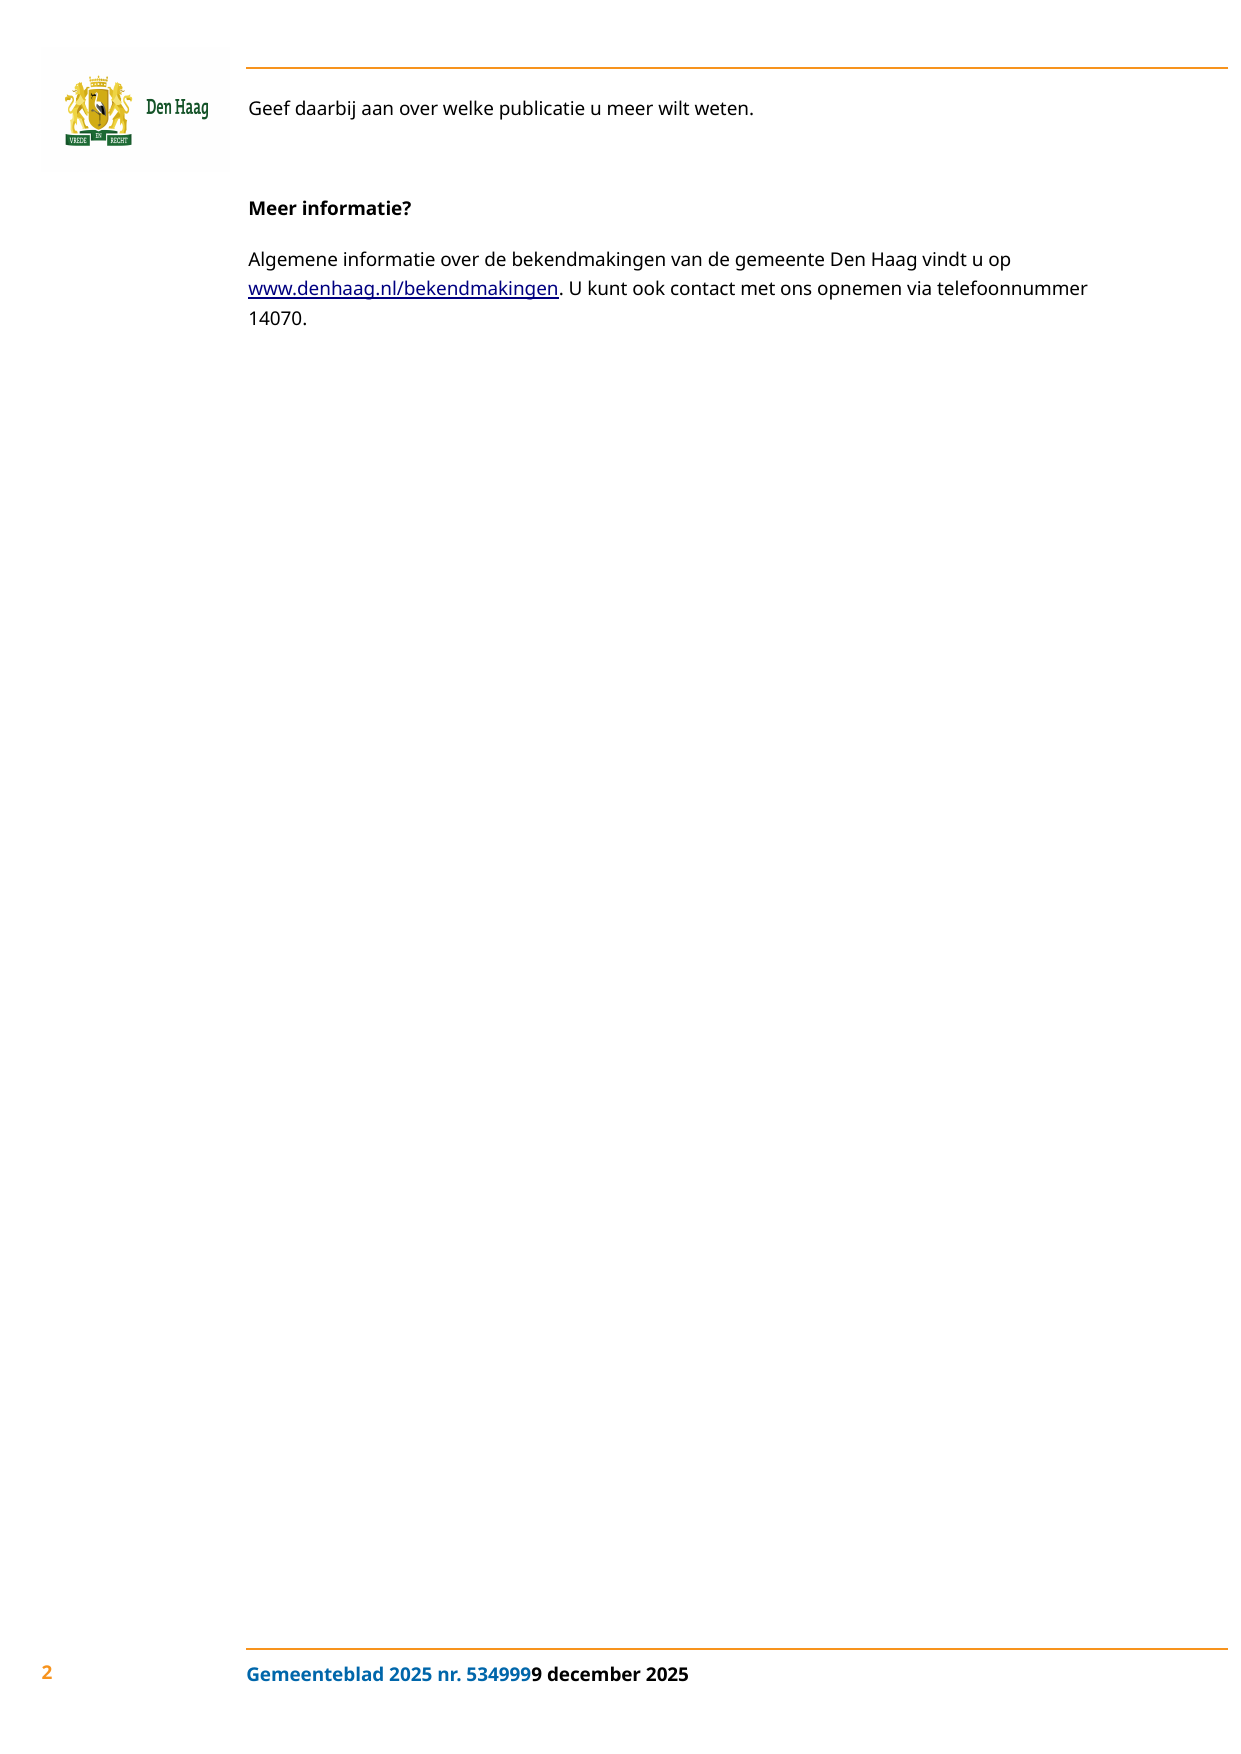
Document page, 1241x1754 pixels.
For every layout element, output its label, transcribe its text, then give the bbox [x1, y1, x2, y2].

text Geef daarbij aan over welke publicatie u meer wilt weten. [248, 95, 1152, 121]
picture [41, 47, 231, 172]
text Algemene informatie over de bekendmakingen van de gemeente Den Haag vindt u op www.denhaag.nl/bekendmakingen. U kunt ook contact met ons opnemen via telefoonnummer 14070. [248, 246, 1152, 331]
text Meer informatie? [248, 196, 1152, 221]
